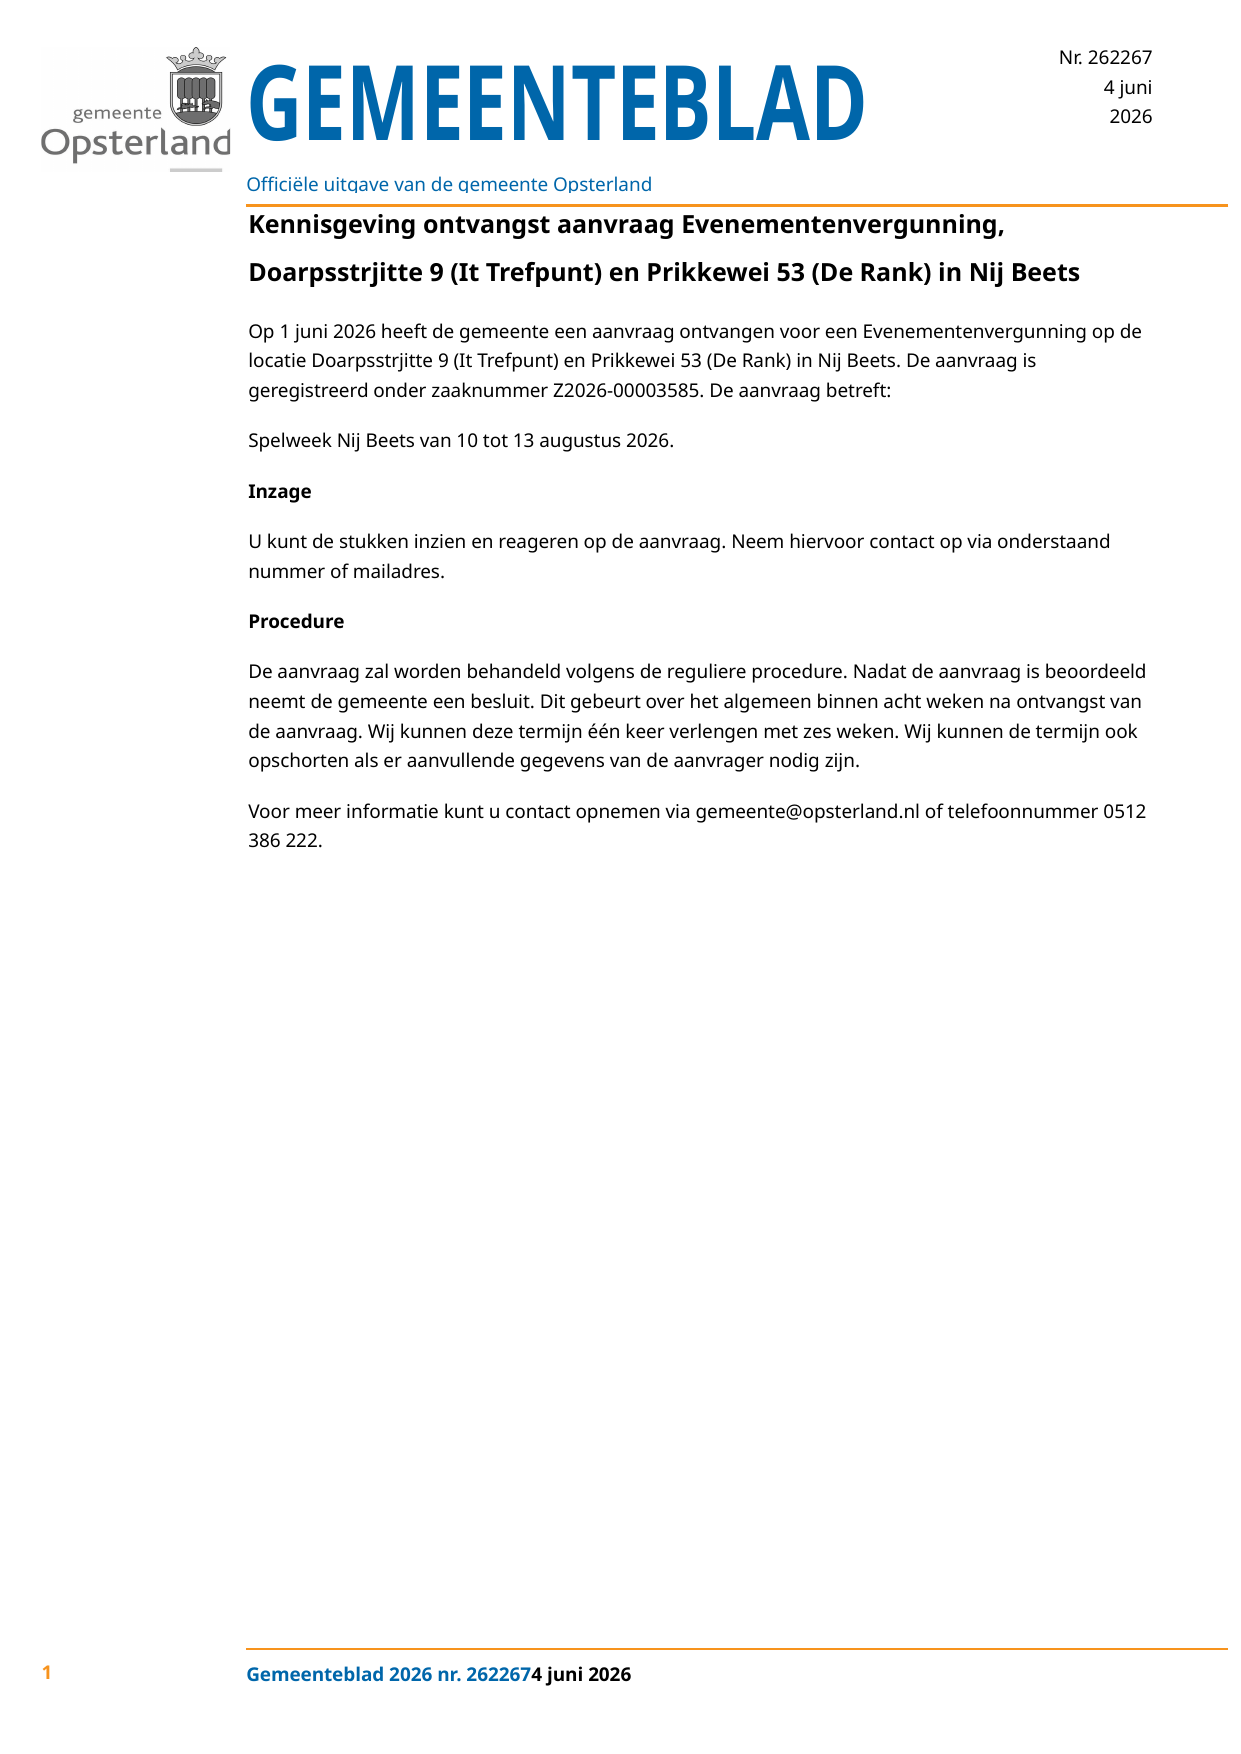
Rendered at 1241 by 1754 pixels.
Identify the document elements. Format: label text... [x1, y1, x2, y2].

picture [41, 47, 231, 172]
text Op 1 juni 2026 heeft de gemeente een aanvraag ontvangen voor een Evenementenvergunning op de locatie Doarpsstrjitte 9 (It Trefpunt) en Prikkewei 53 (De Rank) in Nij Beets. De aanvraag is geregistreerd onder zaaknummer Z2026-00003585. De aanvraag betreft: [248, 318, 1152, 403]
text Kennisgeving ontvangst aanvraag Evenementenvergunning, Doarpsstrjitte 9 (It Trefpunt) en Prikkewei 53 (De Rank) in Nij Beets [248, 207, 1152, 288]
text Inzage [248, 478, 1152, 504]
text De aanvraag zal worden behandeld volgens de reguliere procedure. Nadat de aanvraag is beoordeeld neemt de gemeente een besluit. Dit gebeurt over het algemeen binnen acht weken na ontvangst van de aanvraag. Wij kunnen deze termijn één keer verlengen met zes weken. Wij kunnen de termijn ook opschorten als er aanvullende gegevens van de aanvrager nodig zijn. [248, 659, 1152, 773]
text Spelweek Nij Beets van 10 tot 13 augustus 2026. [248, 427, 1152, 453]
text Procedure [248, 608, 1152, 634]
text Voor meer informatie kunt u contact opnemen via gemeente@opsterland.nl of telefoonnummer 0512 386 222. [248, 798, 1152, 853]
text U kunt de stukken inzien en reageren op de aanvraag. Neem hiervoor contact op via onderstaand nummer of mailadres. [248, 528, 1152, 584]
